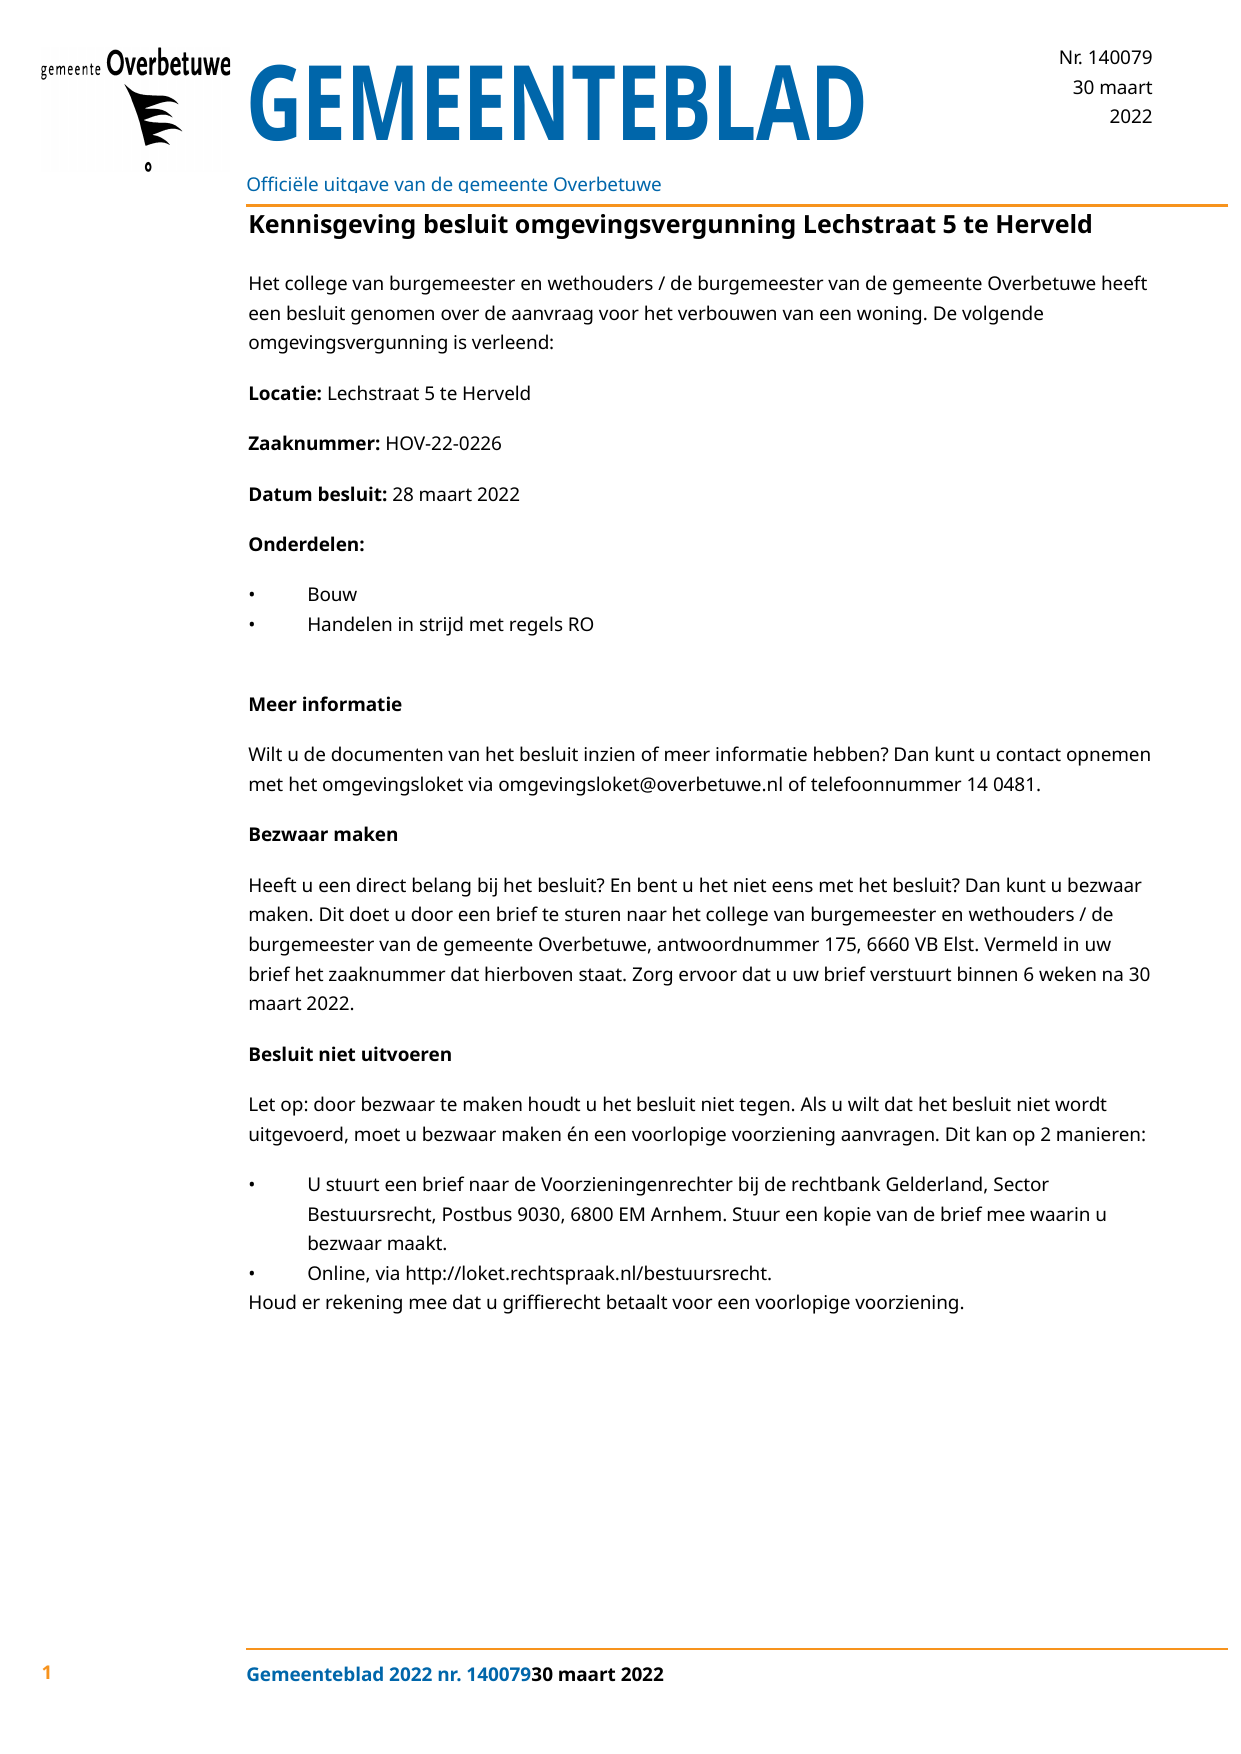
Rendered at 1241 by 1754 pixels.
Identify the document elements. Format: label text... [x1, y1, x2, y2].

text Bezwaar maken [248, 822, 1152, 847]
text Datum besluit: 28 maart 2022 [248, 481, 1152, 506]
text Het college van burgemeester en wethouders / de burgemeester van de gemeente Overbetuwe heeft een besluit genomen over de aanvraag voor het verbouwen van een woning. De volgende omgevingsvergunning is verleend: [248, 270, 1152, 355]
list Bouw [248, 582, 1152, 607]
text Kennisgeving besluit omgevingsvergunning Lechstraat 5 te Herveld [248, 207, 1152, 241]
text Wilt u de documenten van het besluit inzien of meer informatie hebben? Dan kunt u contact opnemen met het omgevingsloket via omgevingsloket@overbetuwe.nl of telefoonnummer 14 0481. [248, 742, 1152, 797]
text Meer informatie [248, 691, 1152, 717]
text Besluit niet uitvoeren [248, 1041, 1152, 1066]
text Let op: door bezwaar te maken houdt u het besluit niet tegen. Als u wilt dat het besluit niet wordt uitgevoerd, moet u bezwaar maken én een voorlopige voorziening aanvragen. Dit kan op 2 manieren: [248, 1091, 1152, 1146]
text Heeft u een direct belang bij het besluit? En bent u het niet eens met het besluit? Dan kunt u bezwaar maken. Dit doet u door een brief te sturen naar het college van burgemeester en wethouders / de burgemeester van de gemeente Overbetuwe, antwoordnummer 175, 6660 VB Elst. Vermeld in uw brief het zaaknummer dat hierboven staat. Zorg ervoor dat u uw brief verstuurt binnen 6 weken na 30 maart 2022. [248, 872, 1152, 1016]
list U stuurt een brief naar de Voorzieningenrechter bij de rechtbank Gelderland, Sector Bestuursrecht, Postbus 9030, 6800 EM Arnhem. Stuur een kopie van de brief mee waarin u bezwaar maakt. [248, 1171, 1152, 1256]
text Zaaknummer: HOV-22-0226 [248, 430, 1152, 456]
text Houd er rekening mee dat u griffierecht betaalt voor een voorlopige voorziening. [248, 1289, 1152, 1315]
text Locatie: Lechstraat 5 te Herveld [248, 380, 1152, 406]
list Online, via http://loket.rechtspraak.nl/bestuursrecht. [248, 1260, 1152, 1286]
picture [41, 47, 231, 172]
text Onderdelen: [248, 531, 1152, 557]
list Handelen in strijd met regels RO [248, 611, 1152, 637]
